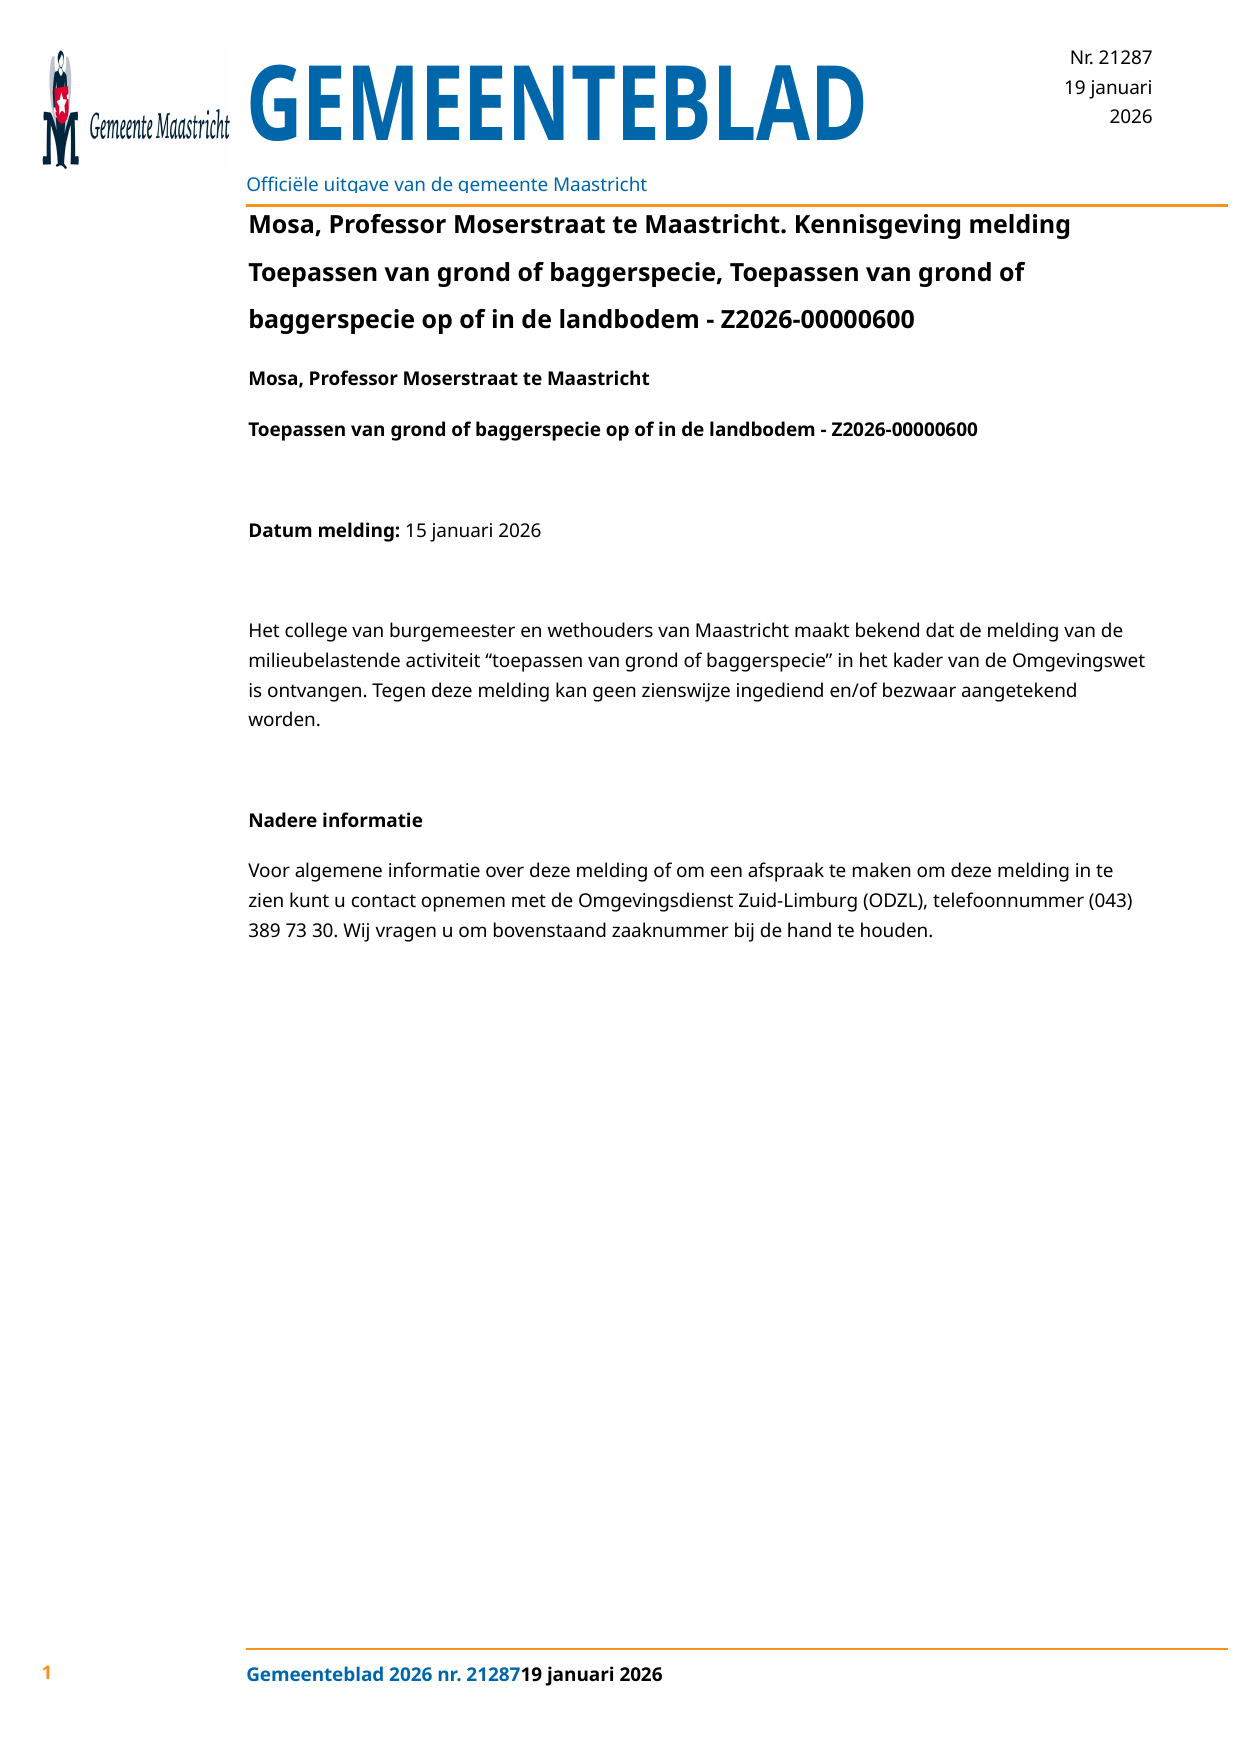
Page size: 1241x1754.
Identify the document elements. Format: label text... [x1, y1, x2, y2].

text Toepassen van grond of baggerspecie op of in de landbodem - Z2026-00000600 [248, 416, 1152, 442]
text Het college van burgemeester en wethouders van Maastricht maakt bekend dat de melding van de milieubelastende activiteit “toepassen van grond of baggerspecie” in het kader van de Omgevingswet is ontvangen. Tegen deze melding kan geen zienswijze ingediend en/of bezwaar aangetekend worden. [248, 618, 1152, 732]
text Nadere informatie [248, 807, 1152, 833]
text Datum melding: 15 januari 2026 [248, 517, 1152, 542]
text Voor algemene informatie over deze melding of om een afspraak te maken om deze melding in te zien kunt u contact opnemen met de Omgevingsdienst Zuid-Limburg (ODZL), telefoonnummer (043) 389 73 30. Wij vragen u om bovenstaand zaaknummer bij de hand te houden. [248, 858, 1152, 942]
text Mosa, Professor Moserstraat te Maastricht [248, 366, 1152, 391]
text Mosa, Professor Moserstraat te Maastricht. Kennisgeving melding Toepassen van grond of baggerspecie, Toepassen van grond of baggerspecie op of in de landbodem - Z2026-00000600 [248, 207, 1152, 336]
picture [41, 47, 231, 172]
